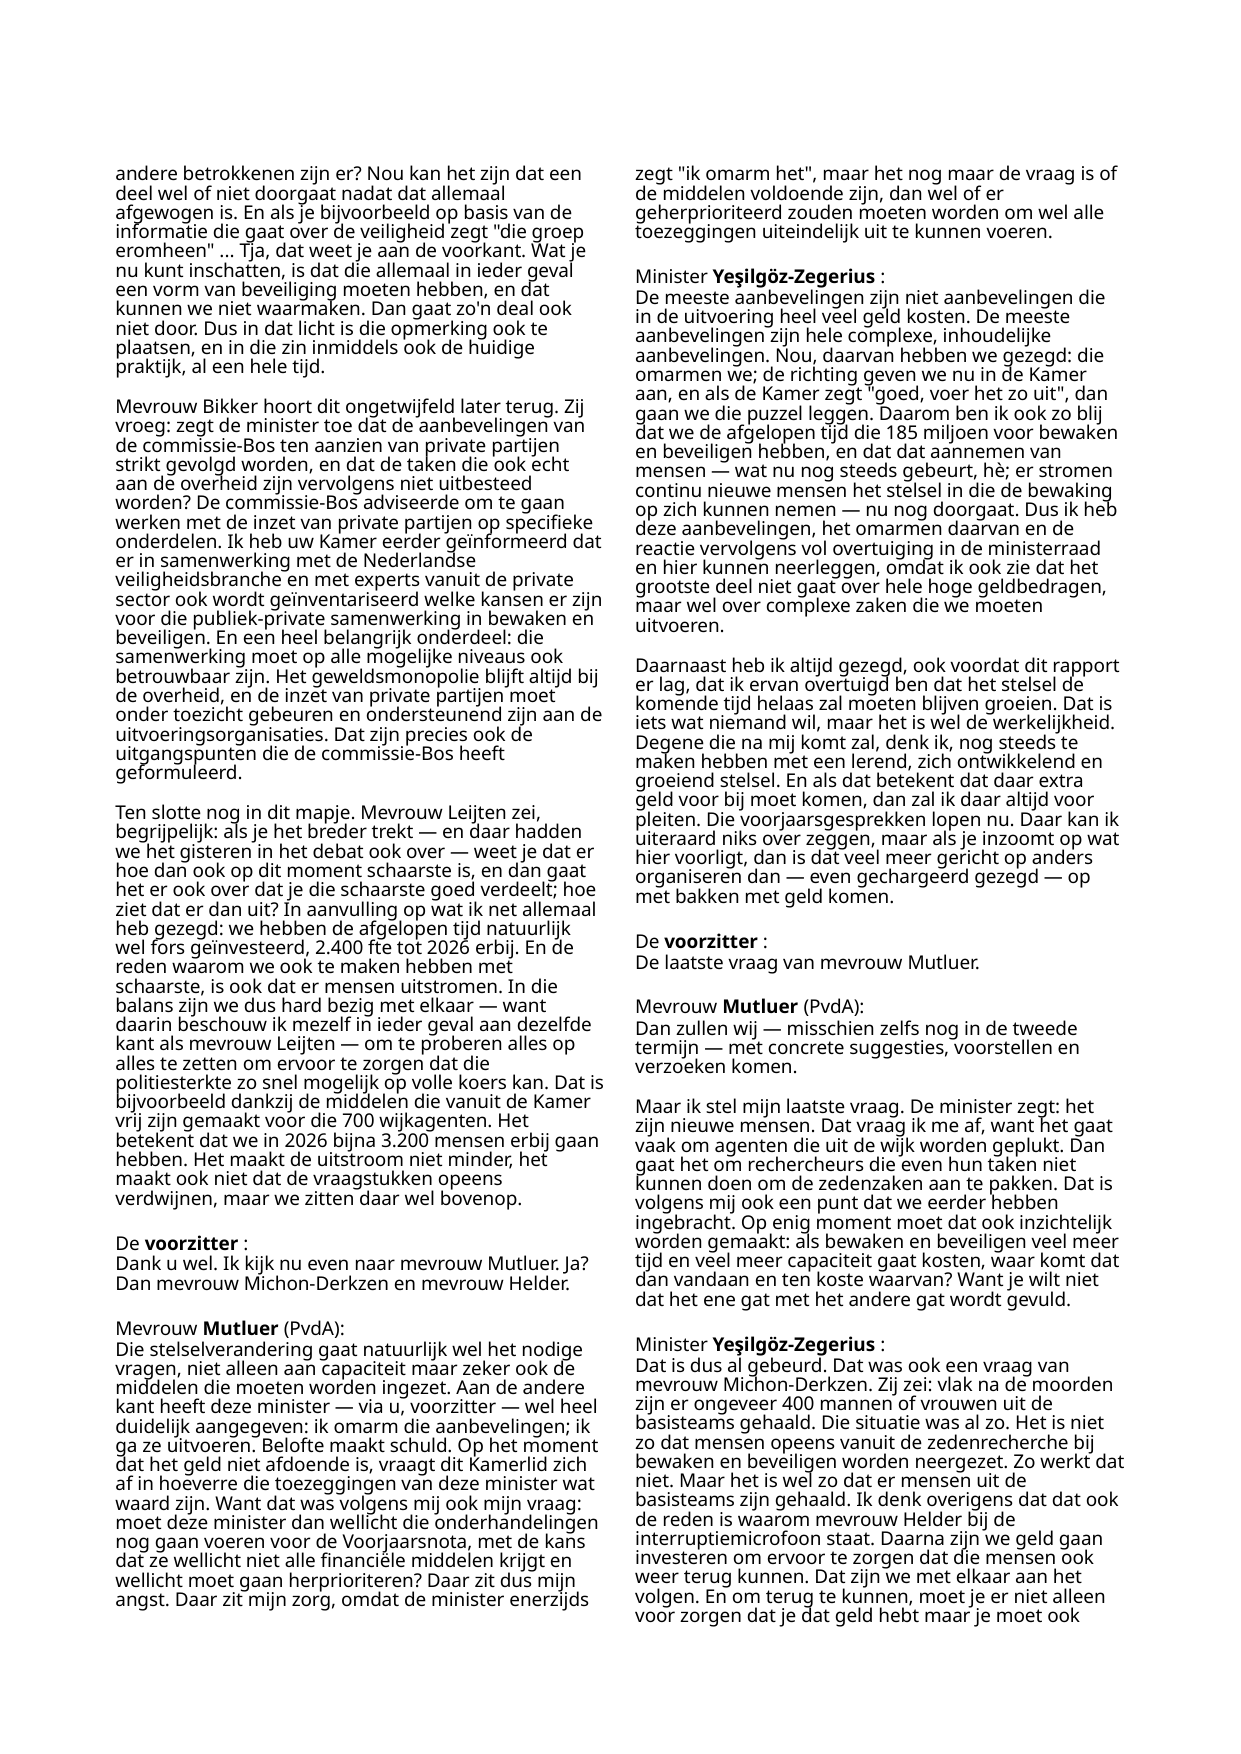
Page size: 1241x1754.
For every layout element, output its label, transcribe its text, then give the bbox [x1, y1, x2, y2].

text zegt "ik omarm het", maar het nog maar de vraag is of de middelen voldoende zijn, dan wel of er geherprioriteerd zouden moeten worden om wel alle toezeggingen uiteindelijk uit te kunnen voeren. [635, 165, 1125, 242]
text Daarnaast heb ik altijd gezegd, ook voordat dit rapport er lag, dat ik ervan overtuigd ben dat het stelsel de komende tijd helaas zal moeten blijven groeien. Dat is iets wat niemand wil, maar het is wel de werkelijkheid. Degene die na mij komt zal, denk ik, nog steeds te maken hebben met een lerend, zich ontwikkelend en groeiend stelsel. En als dat betekent dat daar extra geld voor bij moet komen, dan zal ik daar altijd voor pleiten. Die voorjaarsgesprekken lopen nu. Daar kan ik uiteraard niks over zeggen, maar als je inzoomt op wat hier voorligt, dan is dat veel meer gericht op anders organiseren dan — even gechargeerd gezegd — op met bakken met geld komen. [635, 657, 1125, 907]
text Dat is dus al gebeurd. Dat was ook een vraag van mevrouw Michon-Derkzen. Zij zei: vlak na de moorden zijn er ongeveer 400 mannen of vrouwen uit de basisteams gehaald. Die situatie was al zo. Het is niet zo dat mensen opeens vanuit de zedenrecherche bij bewaken en beveiligen worden neergezet. Zo werkt dat niet. Maar het is wel zo dat er mensen uit de basisteams zijn gehaald. Ik denk overigens dat dat ook de reden is waarom mevrouw Helder bij de interruptiemicrofoon staat. Daarna zijn we geld gaan investeren om ervoor te zorgen dat die mensen ook weer terug kunnen. Dat zijn we met elkaar aan het volgen. En om terug te kunnen, moet je er niet alleen voor zorgen dat je dat geld hebt maar je moet ook [635, 1357, 1125, 1626]
text Dan zullen wij — misschien zelfs nog in de tweede termijn — met concrete suggesties, voorstellen en verzoeken komen. [635, 1019, 1125, 1077]
text Maar ik stel mijn laatste vraag. De minister zegt: het zijn nieuwe mensen. Dat vraag ik me af, want het gaat vaak om agenten die uit de wijk worden geplukt. Dan gaat het om rechercheurs die even hun taken niet kunnen doen om de zedenzaken aan te pakken. Dat is volgens mij ook een punt dat we eerder hebben ingebracht. Op enig moment moet dat ook inzichtelijk worden gemaakt: als bewaken en beveiligen veel meer tijd en veel meer capaciteit gaat kosten, waar komt dat dan vandaan en ten koste waarvan? Want je wilt niet dat het ene gat met het andere gat wordt gevuld. [635, 1098, 1125, 1310]
text Minister Yeşilgöz-Zegerius : [635, 1331, 1125, 1357]
text De voorzitter : [635, 928, 1125, 954]
text Ten slotte nog in dit mapje. Mevrouw Leijten zei, begrijpelijk: als je het breder trekt — en daar hadden we het gisteren in het debat ook over — weet je dat er hoe dan ook op dit moment schaarste is, en dan gaat het er ook over dat je die schaarste goed verdeelt; hoe ziet dat er dan uit? In aanvulling op wat ik net allemaal heb gezegd: we hebben de afgelopen tijd natuurlijk wel fors geïnvesteerd, 2.400 fte tot 2026 erbij. En de reden waarom we ook te maken hebben met schaarste, is ook dat er mensen uitstromen. In die balans zijn we dus hard bezig met elkaar — want daarin beschouw ik mezelf in ieder geval aan dezelfde kant als mevrouw Leijten — om te proberen alles op alles te zetten om ervoor te zorgen dat die politiesterkte zo snel mogelijk op volle koers kan. Dat is bijvoorbeeld dankzij de middelen die vanuit de Kamer vrij zijn gemaakt voor die 700 wijkagenten. Het betekent dat we in 2026 bijna 3.200 mensen erbij gaan hebben. Het maakt de uitstroom niet minder, het maakt ook niet dat de vraagstukken opeens verdwijnen, maar we zitten daar wel bovenop. [115, 804, 605, 1209]
text Dank u wel. Ik kijk nu even naar mevrouw Mutluer. Ja? Dan mevrouw Michon-Derkzen en mevrouw Helder. [115, 1255, 605, 1294]
text andere betrokkenen zijn er? Nou kan het zijn dat een deel wel of niet doorgaat nadat dat allemaal afgewogen is. En als je bijvoorbeeld op basis van de informatie die gaat over de veiligheid zegt "die groep eromheen" ... Tja, dat weet je aan de voorkant. Wat je nu kunt inschatten, is dat die allemaal in ieder geval een vorm van beveiliging moeten hebben, en dat kunnen we niet waarmaken. Dan gaat zo'n deal ook niet door. Dus in dat licht is die opmerking ook te plaatsen, en in die zin inmiddels ook de huidige praktijk, al een hele tijd. [115, 165, 605, 377]
text De laatste vraag van mevrouw Mutluer. [635, 954, 1125, 973]
text De meeste aanbevelingen zijn niet aanbevelingen die in de uitvoering heel veel geld kosten. De meeste aanbevelingen zijn hele complexe, inhoudelijke aanbevelingen. Nou, daarvan hebben we gezegd: die omarmen we; de richting geven we nu in de Kamer aan, en als de Kamer zegt "goed, voer het zo uit", dan gaan we die puzzel leggen. Daarom ben ik ook zo blij dat we de afgelopen tijd die 185 miljoen voor bewaken en beveiligen hebben, en dat dat aannemen van mensen — wat nu nog steeds gebeurt, hè; er stromen continu nieuwe mensen het stelsel in die de bewaking op zich kunnen nemen — nu nog doorgaat. Dus ik heb deze aanbevelingen, het omarmen daarvan en de reactie vervolgens vol overtuiging in de ministerraad en hier kunnen neerleggen, omdat ik ook zie dat het grootste deel niet gaat over hele hoge geldbedragen, maar wel over complexe zaken die we moeten uitvoeren. [635, 289, 1125, 636]
text Mevrouw Mutluer (PvdA): [635, 994, 1125, 1019]
text Mevrouw Mutluer (PvdA): [115, 1315, 605, 1341]
text Die stelselverandering gaat natuurlijk wel het nodige vragen, niet alleen aan capaciteit maar zeker ook de middelen die moeten worden ingezet. Aan de andere kant heeft deze minister — via u, voorzitter — wel heel duidelijk aangegeven: ik omarm die aanbevelingen; ik ga ze uitvoeren. Belofte maakt schuld. Op het moment dat het geld niet afdoende is, vraagt dit Kamerlid zich af in hoeverre die toezeggingen van deze minister wat waard zijn. Want dat was volgens mij ook mijn vraag: moet deze minister dan wellicht die onderhandelingen nog gaan voeren voor de Voorjaarsnota, met de kans dat ze wellicht niet alle financiële middelen krijgt en wellicht moet gaan herprioriteren? Daar zit dus mijn angst. Daar zit mijn zorg, omdat de minister enerzijds [115, 1341, 605, 1610]
text Minister Yeşilgöz-Zegerius : [635, 263, 1125, 289]
text De voorzitter : [115, 1230, 605, 1255]
text Mevrouw Bikker hoort dit ongetwijfeld later terug. Zij vroeg: zegt de minister toe dat de aanbevelingen van de commissie-Bos ten aanzien van private partijen strikt gevolgd worden, en dat de taken die ook echt aan de overheid zijn vervolgens niet uitbesteed worden? De commissie-Bos adviseerde om te gaan werken met de inzet van private partijen op specifieke onderdelen. Ik heb uw Kamer eerder geïnformeerd dat er in samenwerking met de Nederlandse veiligheidsbranche en met experts vanuit de private sector ook wordt geïnventariseerd welke kansen er zijn voor die publiek-private samenwerking in bewaken en beveiligen. En een heel belangrijk onderdeel: die samenwerking moet op alle mogelijke niveaus ook betrouwbaar zijn. Het geweldsmonopolie blijft altijd bij de overheid, en de inzet van private partijen moet onder toezicht gebeuren en ondersteunend zijn aan de uitvoeringsorganisaties. Dat zijn precies ook de uitgangspunten die de commissie-Bos heeft geformuleerd. [115, 398, 605, 783]
